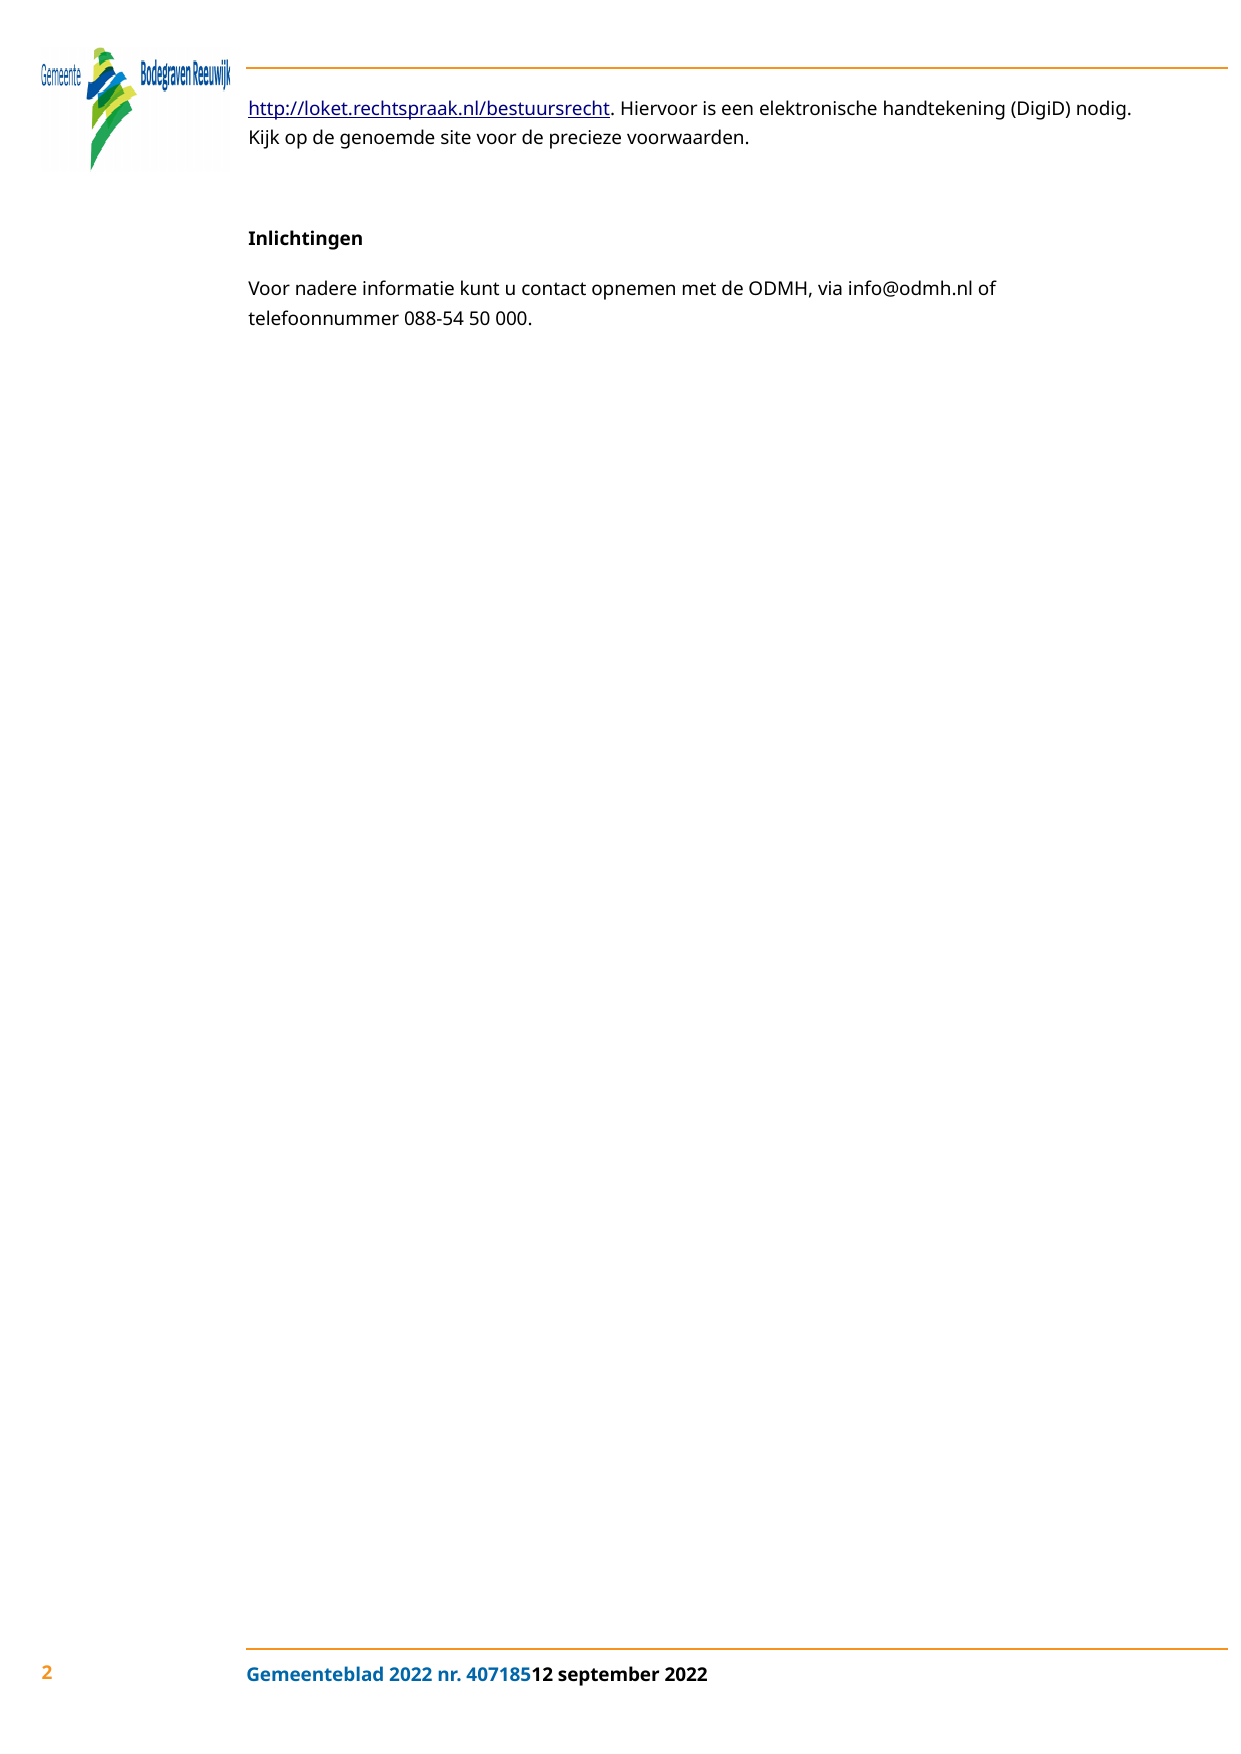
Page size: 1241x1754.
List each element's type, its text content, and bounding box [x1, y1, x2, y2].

text Inlichtingen [248, 225, 1152, 251]
text http://loket.rechtspraak.nl/bestuursrecht. Hiervoor is een elektronische handtekening (DigiD) nodig. Kijk op de genoemde site voor de precieze voorwaarden. [248, 95, 1152, 150]
picture [41, 47, 231, 172]
text Voor nadere informatie kunt u contact opnemen met de ODMH, via info@odmh.nl of telefoonnummer 088-54 50 000. [248, 276, 1152, 331]
